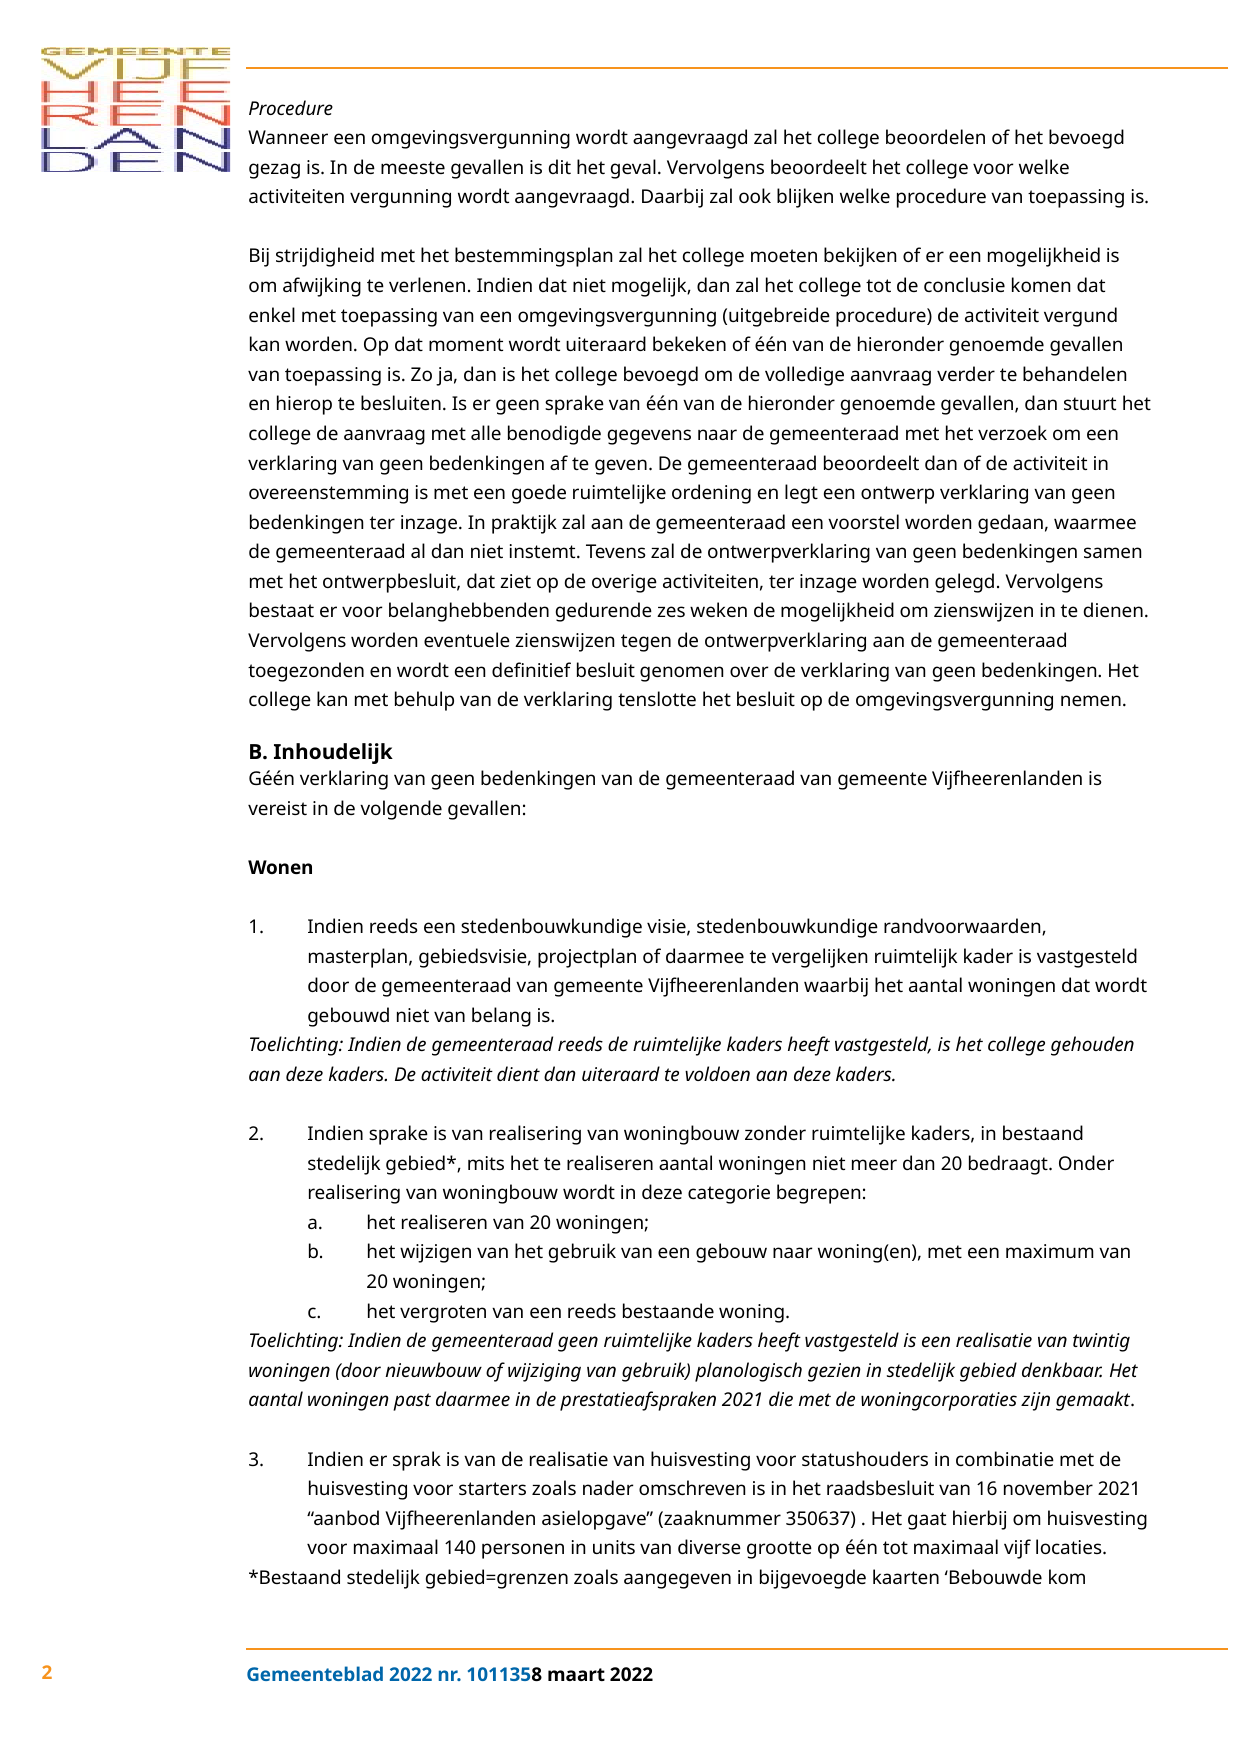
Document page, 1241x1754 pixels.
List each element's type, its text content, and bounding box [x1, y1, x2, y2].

picture [41, 47, 231, 172]
text Toelichting: Indien de gemeenteraad reeds de ruimtelijke kaders heeft vastgesteld, is het college gehouden aan deze kaders. De activiteit dient dan uiteraard te voldoen aan deze kaders. [248, 1032, 1152, 1087]
text Toelichting: Indien de gemeenteraad geen ruimtelijke kaders heeft vastgesteld is een realisatie van twintig woningen (door nieuwbouw of wijziging van gebruik) planologisch gezien in stedelijk gebied denkbaar. Het aantal woningen past daarmee in de prestatieafspraken 2021 die met de woningcorporaties zijn gemaakt. [248, 1327, 1152, 1412]
text B. Inhoudelijk [248, 737, 1152, 765]
text Procedure [248, 95, 1152, 121]
list Indien er sprak is van de realisatie van huisvesting voor statushouders in combinatie met de huisvesting voor starters zoals nader omschreven is in het raadsbesluit van 16 november 2021 “aanbod Vijfheerenlanden asielopgave” (zaaknummer 350637) . Het gaat hierbij om huisvesting voor maximaal 140 personen in units van diverse grootte op één tot maximaal vijf locaties. [248, 1446, 1152, 1560]
text *Bestaand stedelijk gebied=grenzen zoals aangegeven in bijgevoegde kaarten ‘Bebouwde kom [248, 1564, 1152, 1590]
text Géén verklaring van geen bedenkingen van de gemeenteraad van gemeente Vijfheerenlanden is vereist in de volgende gevallen: [248, 765, 1152, 821]
text Wanneer een omgevingsvergunning wordt aangevraagd zal het college beoordelen of het bevoegd gezag is. In de meeste gevallen is dit het geval. Vervolgens beoordeelt het college voor welke activiteiten vergunning wordt aangevraagd. Daarbij zal ook blijken welke procedure van toepassing is. [248, 124, 1152, 209]
list Indien reeds een stedenbouwkundige visie, stedenbouwkundige randvoorwaarden, masterplan, gebiedsvisie, projectplan of daarmee te vergelijken ruimtelijk kader is vastgesteld door de gemeenteraad van gemeente Vijfheerenlanden waarbij het aantal woningen dat wordt gebouwd niet van belang is. [248, 913, 1152, 1028]
list het wijzigen van het gebruik van een gebouw naar woning(en), met een maximum van 20 woningen; [307, 1239, 1152, 1294]
text Wonen [248, 854, 1152, 880]
list het realiseren van 20 woningen; [307, 1209, 1152, 1235]
list Indien sprake is van realisering van woningbouw zonder ruimtelijke kaders, in bestaand stedelijk gebied*, mits het te realiseren aantal woningen niet meer dan 20 bedraagt. Onder realisering van woningbouw wordt in deze categorie begrepen: [248, 1120, 1152, 1205]
text Bij strijdigheid met het bestemmingsplan zal het college moeten bekijken of er een mogelijkheid is om afwijking te verlenen. Indien dat niet mogelijk, dan zal het college tot de conclusie komen dat enkel met toepassing van een omgevingsvergunning (uitgebreide procedure) de activiteit vergund kan worden. Op dat moment wordt uiteraard bekeken of één van de hieronder genoemde gevallen van toepassing is. Zo ja, dan is het college bevoegd om de volledige aanvraag verder te behandelen en hierop te besluiten. Is er geen sprake van één van de hieronder genoemde gevallen, dan stuurt het college de aanvraag met alle benodigde gegevens naar de gemeenteraad met het verzoek om een verklaring van geen bedenkingen af te geven. De gemeenteraad beoordeelt dan of de activiteit in overeenstemming is met een goede ruimtelijke ordening en legt een ontwerp verklaring van geen bedenkingen ter inzage. In praktijk zal aan de gemeenteraad een voorstel worden gedaan, waarmee de gemeenteraad al dan niet instemt. Tevens zal de ontwerpverklaring van geen bedenkingen samen met het ontwerpbesluit, dat ziet op de overige activiteiten, ter inzage worden gelegd. Vervolgens bestaat er voor belanghebbenden gedurende zes weken de mogelijkheid om zienswijzen in te dienen. [248, 243, 1152, 623]
text Vervolgens worden eventuele zienswijzen tegen de ontwerpverklaring aan de gemeenteraad toegezonden en wordt een definitief besluit genomen over de verklaring van geen bedenkingen. Het college kan met behulp van de verklaring tenslotte het besluit op de omgevingsvergunning nemen. [248, 627, 1152, 712]
list het vergroten van een reeds bestaande woning. [307, 1298, 1152, 1323]
